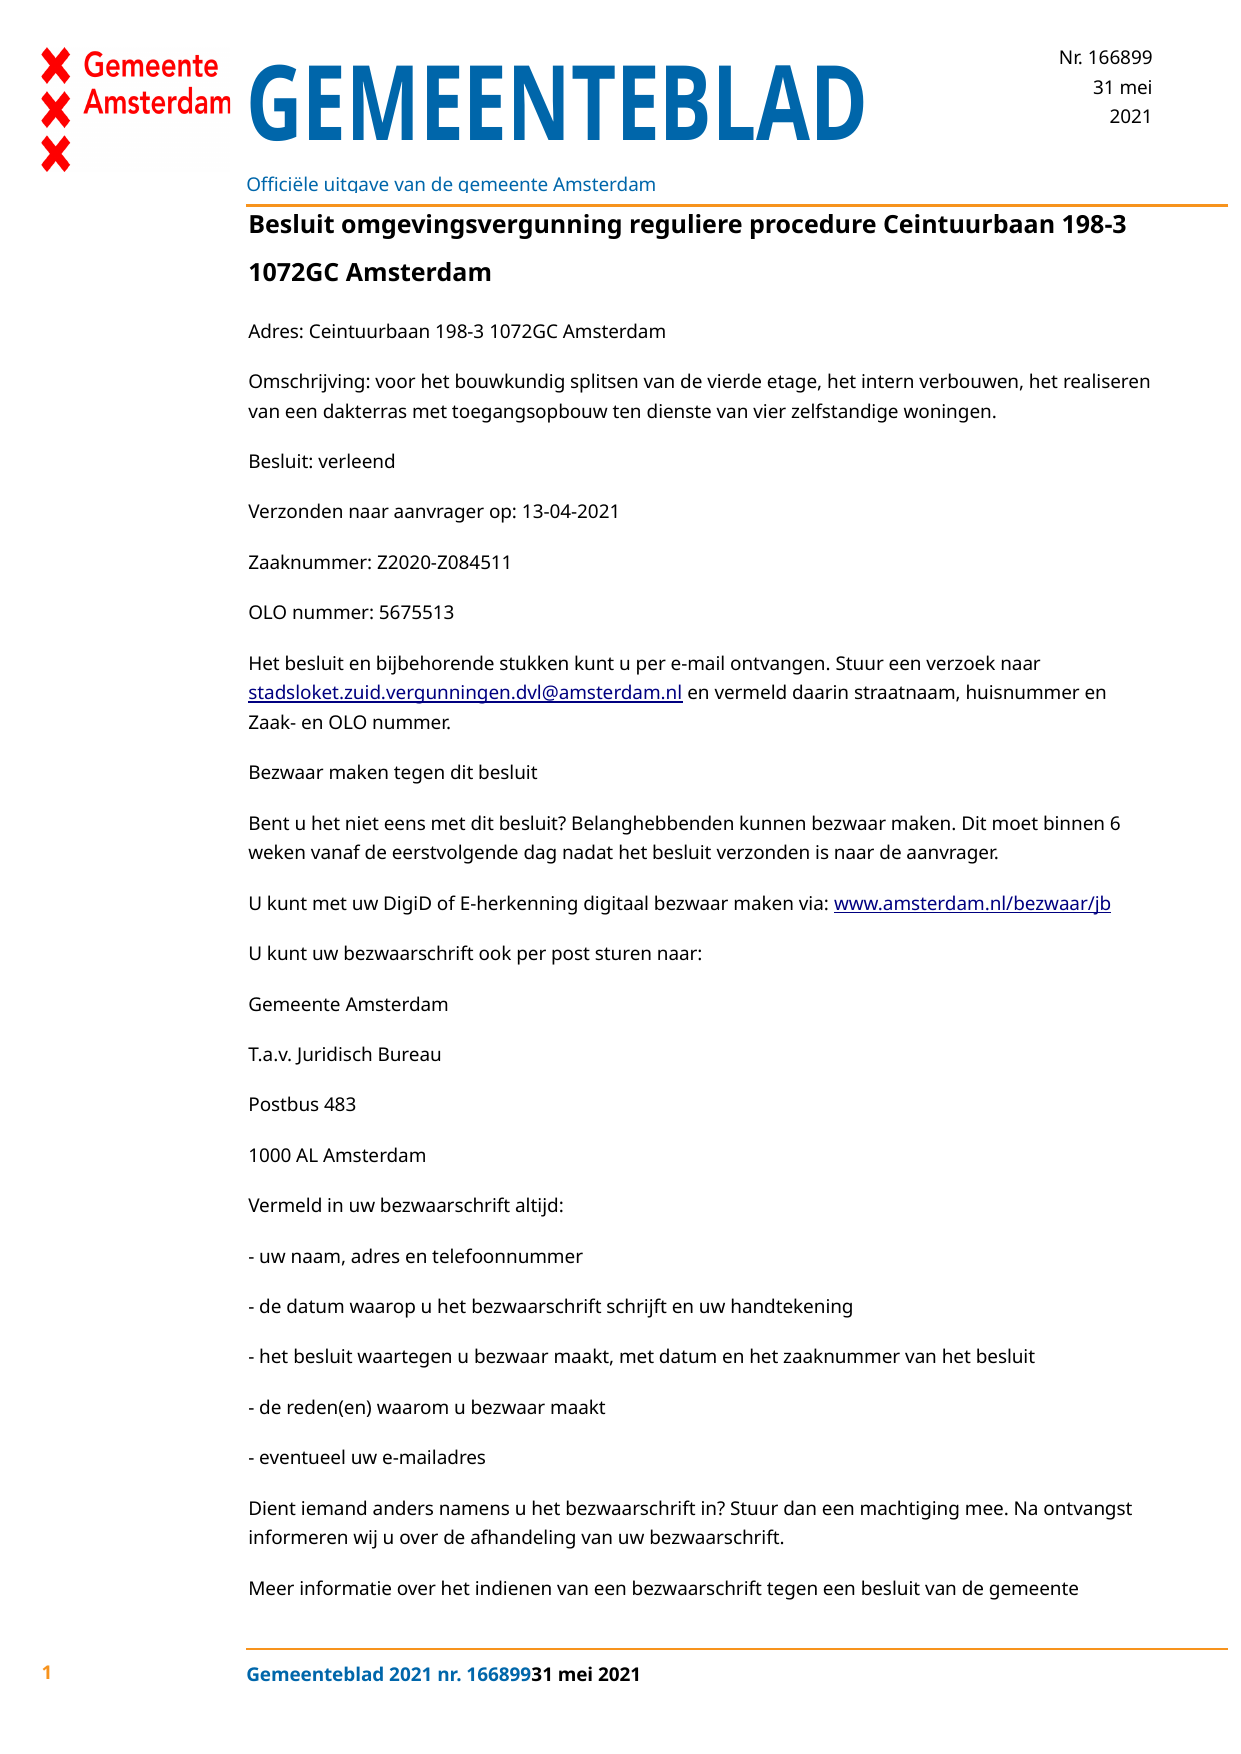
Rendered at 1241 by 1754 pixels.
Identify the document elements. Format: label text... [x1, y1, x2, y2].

text Meer informatie over het indienen van een bezwaarschrift tegen een besluit van de gemeente [248, 1575, 1152, 1601]
text - de reden(en) waarom u bezwaar maakt [248, 1394, 1152, 1420]
text Vermeld in uw bezwaarschrift altijd: [248, 1192, 1152, 1218]
text Verzonden naar aanvrager op: 13-04-2021 [248, 499, 1152, 524]
text Adres: Ceintuurbaan 198-3 1072GC Amsterdam [248, 318, 1152, 344]
text - de datum waarop u het bezwaarschrift schrijft en uw handtekening [248, 1293, 1152, 1319]
text - het besluit waartegen u bezwaar maakt, met datum en het zaaknummer van het besluit [248, 1344, 1152, 1369]
text Bezwaar maken tegen dit besluit [248, 759, 1152, 785]
text Postbus 483 [248, 1092, 1152, 1117]
text Zaaknummer: Z2020-Z084511 [248, 549, 1152, 575]
text U kunt met uw DigiD of E-herkenning digitaal bezwaar maken via: www.amsterdam.nl/bezwaar/jb [248, 890, 1152, 916]
text Dient iemand anders namens u het bezwaarschrift in? Stuur dan een machtiging mee. Na ontvangst informeren wij u over de afhandeling van uw bezwaarschrift. [248, 1495, 1152, 1550]
text U kunt uw bezwaarschrift ook per post sturen naar: [248, 940, 1152, 966]
text Besluit omgevingsvergunning reguliere procedure Ceintuurbaan 198-3 1072GC Amsterdam [248, 207, 1152, 288]
text Besluit: verleend [248, 448, 1152, 474]
text Bent u het niet eens met dit besluit? Belanghebbenden kunnen bezwaar maken. Dit moet binnen 6 weken vanaf de eerstvolgende dag nadat het besluit verzonden is naar de aanvrager. [248, 810, 1152, 865]
text OLO nummer: 5675513 [248, 599, 1152, 625]
text Gemeente Amsterdam [248, 991, 1152, 1017]
text - eventueel uw e-mailadres [248, 1444, 1152, 1470]
text 1000 AL Amsterdam [248, 1142, 1152, 1168]
text Het besluit en bijbehorende stukken kunt u per e-mail ontvangen. Stuur een verzoek naar stadsloket.zuid.vergunningen.dvl@amsterdam.nl en vermeld daarin straatnaam, huisnummer en Zaak- en OLO nummer. [248, 650, 1152, 735]
picture [41, 47, 231, 172]
text Omschrijving: voor het bouwkundig splitsen van de vierde etage, het intern verbouwen, het realiseren van een dakterras met toegangsopbouw ten dienste van vier zelfstandige woningen. [248, 368, 1152, 424]
text T.a.v. Juridisch Bureau [248, 1041, 1152, 1067]
text - uw naam, adres en telefoonnummer [248, 1243, 1152, 1269]
